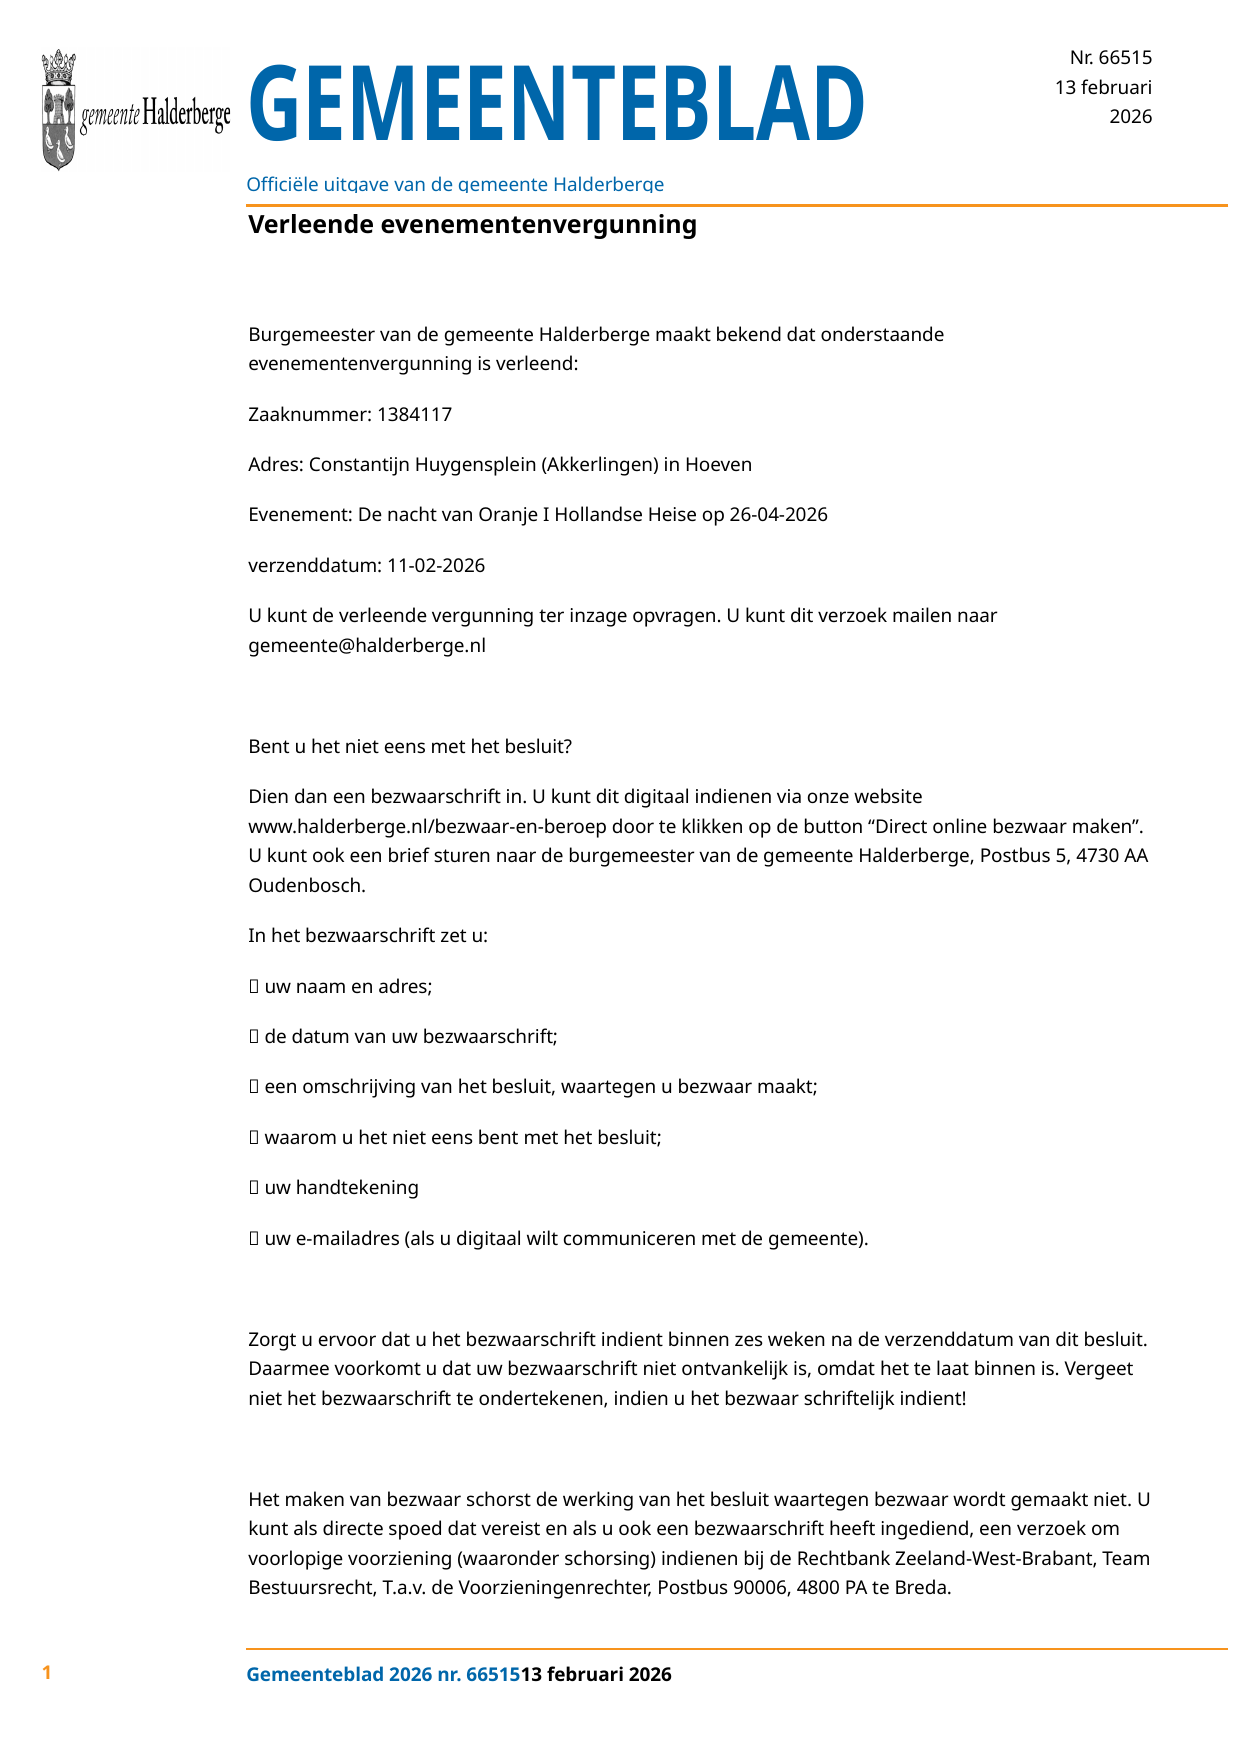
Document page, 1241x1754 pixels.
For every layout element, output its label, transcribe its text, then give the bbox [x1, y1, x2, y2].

text Dien dan een bezwaarschrift in. U kunt dit digitaal indienen via onze website www.halderberge.nl/bezwaar-en-beroep door te klikken op de button “Direct online bezwaar maken”. U kunt ook een brief sturen naar de burgemeester van de gemeente Halderberge, Postbus 5, 4730 AA Oudenbosch. [248, 783, 1152, 898]
text Verleende evenementenvergunning [248, 207, 1152, 241]
text U kunt de verleende vergunning ter inzage opvragen. U kunt dit verzoek mailen naar gemeente@halderberge.nl [248, 602, 1152, 658]
text verzenddatum: 11-02-2026 [248, 552, 1152, 578]
picture [41, 47, 231, 172]
text Zorgt u ervoor dat u het bezwaarschrift indient binnen zes weken na de verzenddatum van dit besluit. Daarmee voorkomt u dat uw bezwaarschrift niet ontvankelijk is, omdat het te laat binnen is. Vergeet niet het bezwaarschrift te ondertekenen, indien u het bezwaar schriftelijk indient! [248, 1326, 1152, 1411]
text  uw handtekening [248, 1174, 1152, 1200]
text  waarom u het niet eens bent met het besluit; [248, 1124, 1152, 1150]
text  uw e-mailadres (als u digitaal wilt communiceren met de gemeente). [248, 1225, 1152, 1251]
text Adres: Constantijn Huygensplein (Akkerlingen) in Hoeven [248, 451, 1152, 477]
text Evenement: De nacht van Oranje I Hollandse Heise op 26-04-2026 [248, 502, 1152, 527]
text  de datum van uw bezwaarschrift; [248, 1023, 1152, 1049]
text Zaaknummer: 1384117 [248, 401, 1152, 426]
text  een omschrijving van het besluit, waartegen u bezwaar maakt; [248, 1074, 1152, 1099]
text Het maken van bezwaar schorst de werking van het besluit waartegen bezwaar wordt gemaakt niet. U kunt als directe spoed dat vereist en als u ook een bezwaarschrift heeft ingediend, een verzoek om voorlopige voorziening (waaronder schorsing) indienen bij de Rechtbank Zeeland-West-Brabant, Team Bestuursrecht, T.a.v. de Voorzieningenrechter, Postbus 90006, 4800 PA te Breda. [248, 1486, 1152, 1600]
text Bent u het niet eens met het besluit? [248, 733, 1152, 758]
text  uw naam en adres; [248, 973, 1152, 998]
text Burgemeester van de gemeente Halderberge maakt bekend dat onderstaande evenementenvergunning is verleend: [248, 321, 1152, 376]
text In het bezwaarschrift zet u: [248, 922, 1152, 948]
